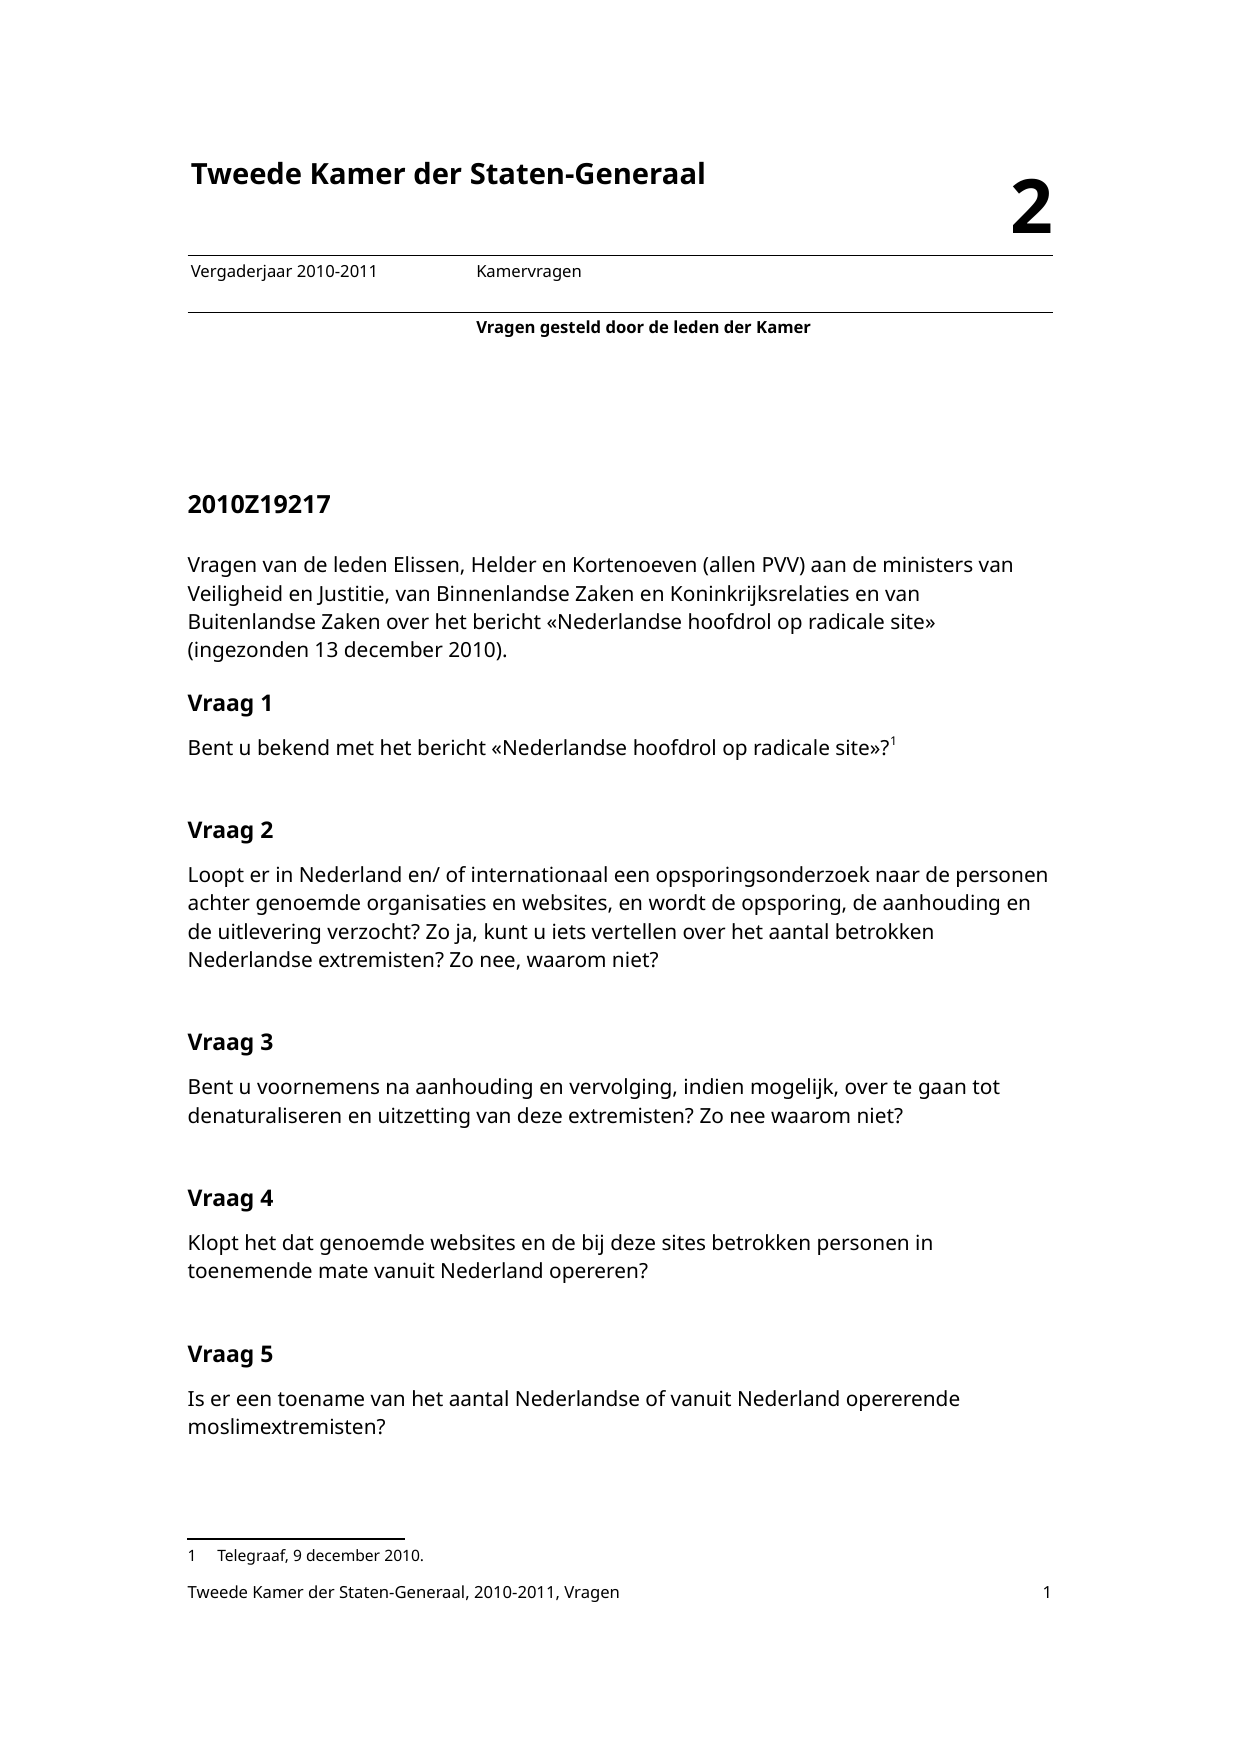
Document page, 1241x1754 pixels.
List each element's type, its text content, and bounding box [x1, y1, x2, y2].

table_cell Kamervragen [473, 256, 1053, 312]
table_cell [188, 313, 473, 339]
text 2010Z19217 [187, 487, 1053, 521]
text Loopt er in Nederland en/ of internationaal een opsporingsonderzoek naar de personen achter genoemde organisaties en websites, en wordt de opsporing, de aanhouding en de uitlevering verzocht? Zo ja, kunt u iets vertellen over het aantal betrokken Nederlandse extremisten? Zo nee, waarom niet? [187, 860, 1053, 974]
text Is er een toename van het aantal Nederlandse of vanuit Nederland opererende moslimextremisten? [187, 1384, 1053, 1441]
text Bent u bekend met het bericht «Nederlandse hoofdrol op radicale site»? [187, 733, 1053, 761]
text Telegraaf, 9 december 2010. [187, 1538, 1053, 1566]
table_cell Vragen gesteld door de leden der Kamer [473, 313, 1053, 339]
text Vragen van de leden Elissen, Helder en Kortenoeven (allen PVV) aan de ministers van Veiligheid en Justitie, van Binnenlandse Zaken en Koninkrijksrelaties en van Buitenlandse Zaken over het bericht «Nederlandse hoofdrol op radicale site» (ingezonden 13 december 2010). [187, 550, 1053, 664]
subtitle Vraag 4 [187, 1182, 1053, 1213]
text Klopt het dat genoemde websites en de bij deze sites betrokken personen in toenemende mate vanuit Nederland opereren? [187, 1228, 1053, 1285]
subtitle Vraag 1 [187, 687, 1053, 718]
subtitle Vraag 3 [187, 1026, 1053, 1057]
table_header Tweede Kamer der Staten-Generaal [188, 150, 879, 255]
subtitle Vraag 5 [187, 1337, 1053, 1369]
subtitle Vraag 2 [187, 814, 1053, 845]
table_cell Vergaderjaar 2010-2011 [188, 256, 473, 312]
table_header 2 [880, 150, 1053, 255]
text Bent u voornemens na aanhouding en vervolging, indien mogelijk, over te gaan tot denaturaliseren en uitzetting van deze extremisten? Zo nee waarom niet? [187, 1072, 1053, 1129]
